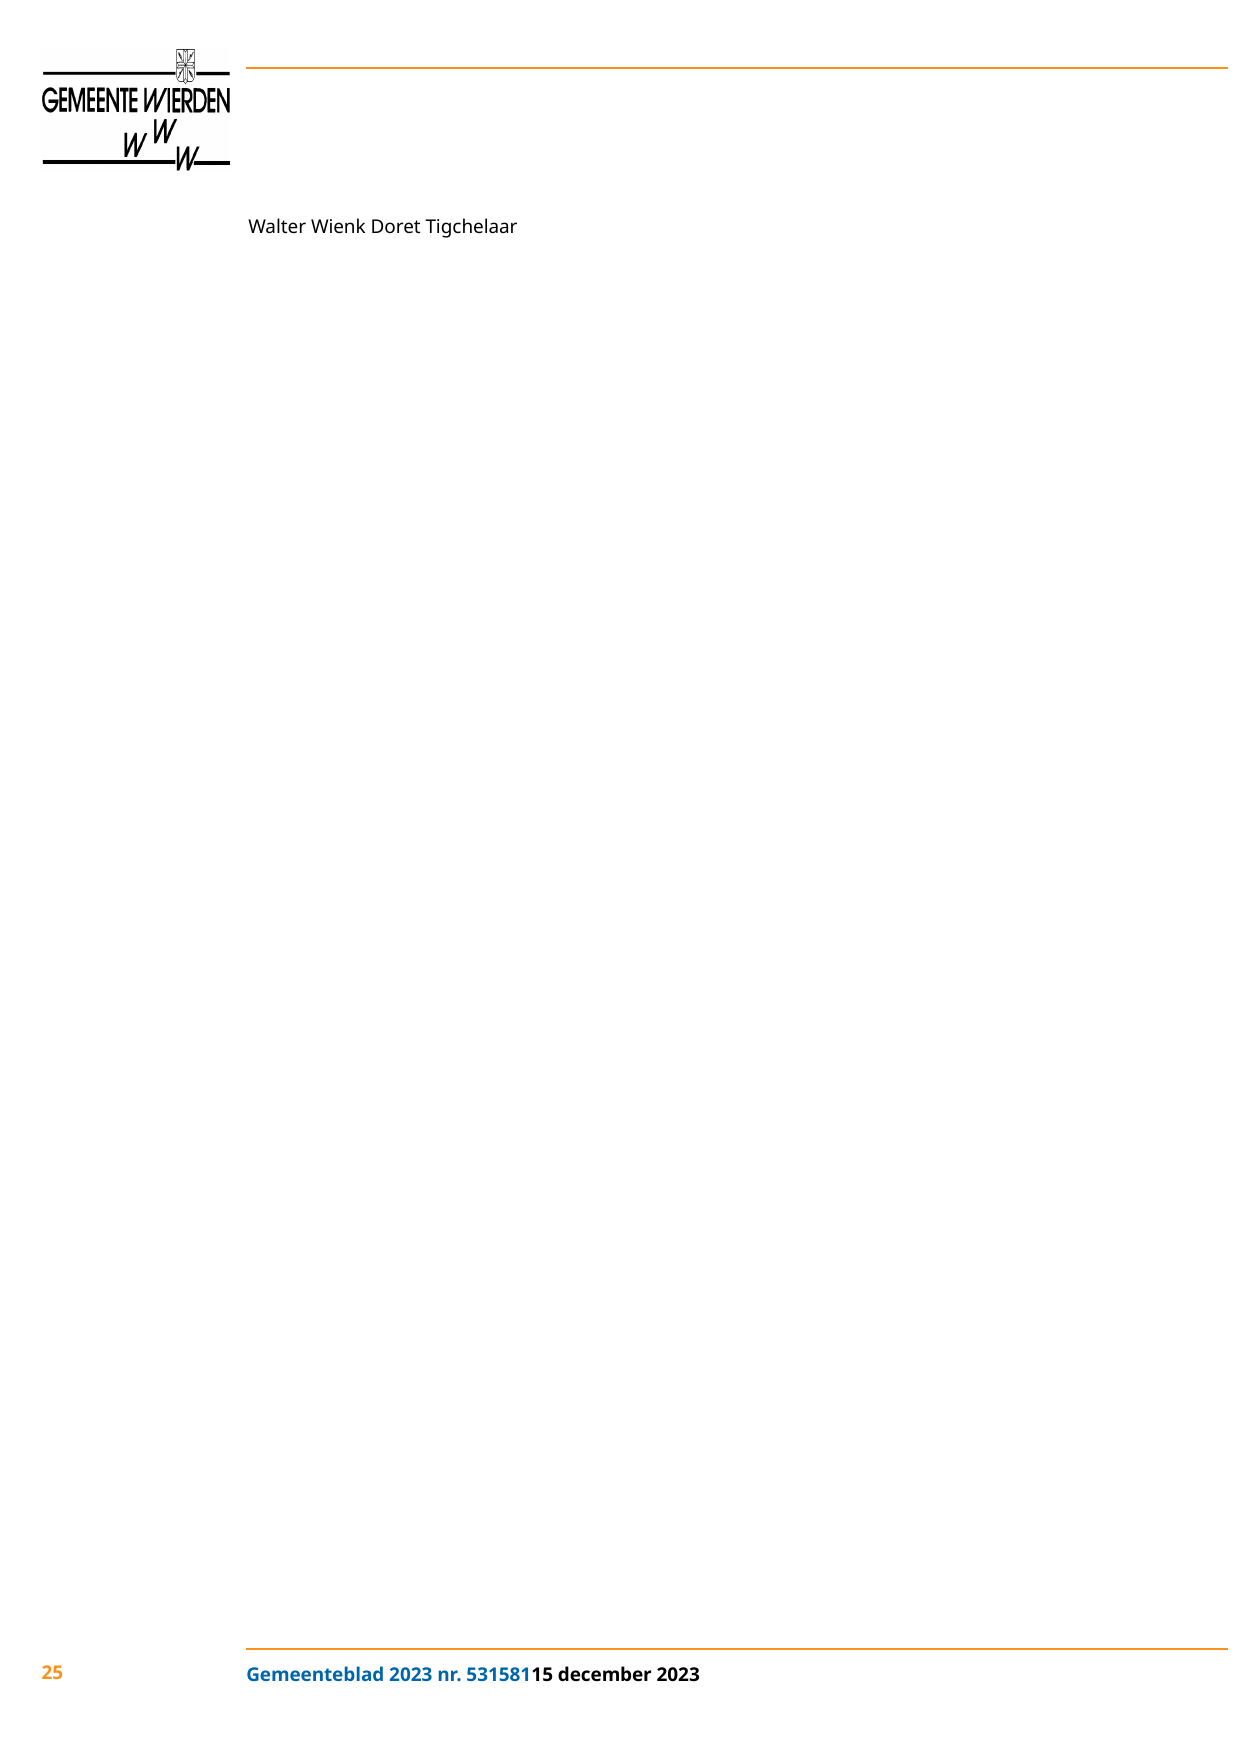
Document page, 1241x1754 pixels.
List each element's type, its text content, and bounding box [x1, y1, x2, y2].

picture [41, 47, 231, 172]
text Walter Wienk Doret Tigchelaar [248, 213, 1152, 239]
